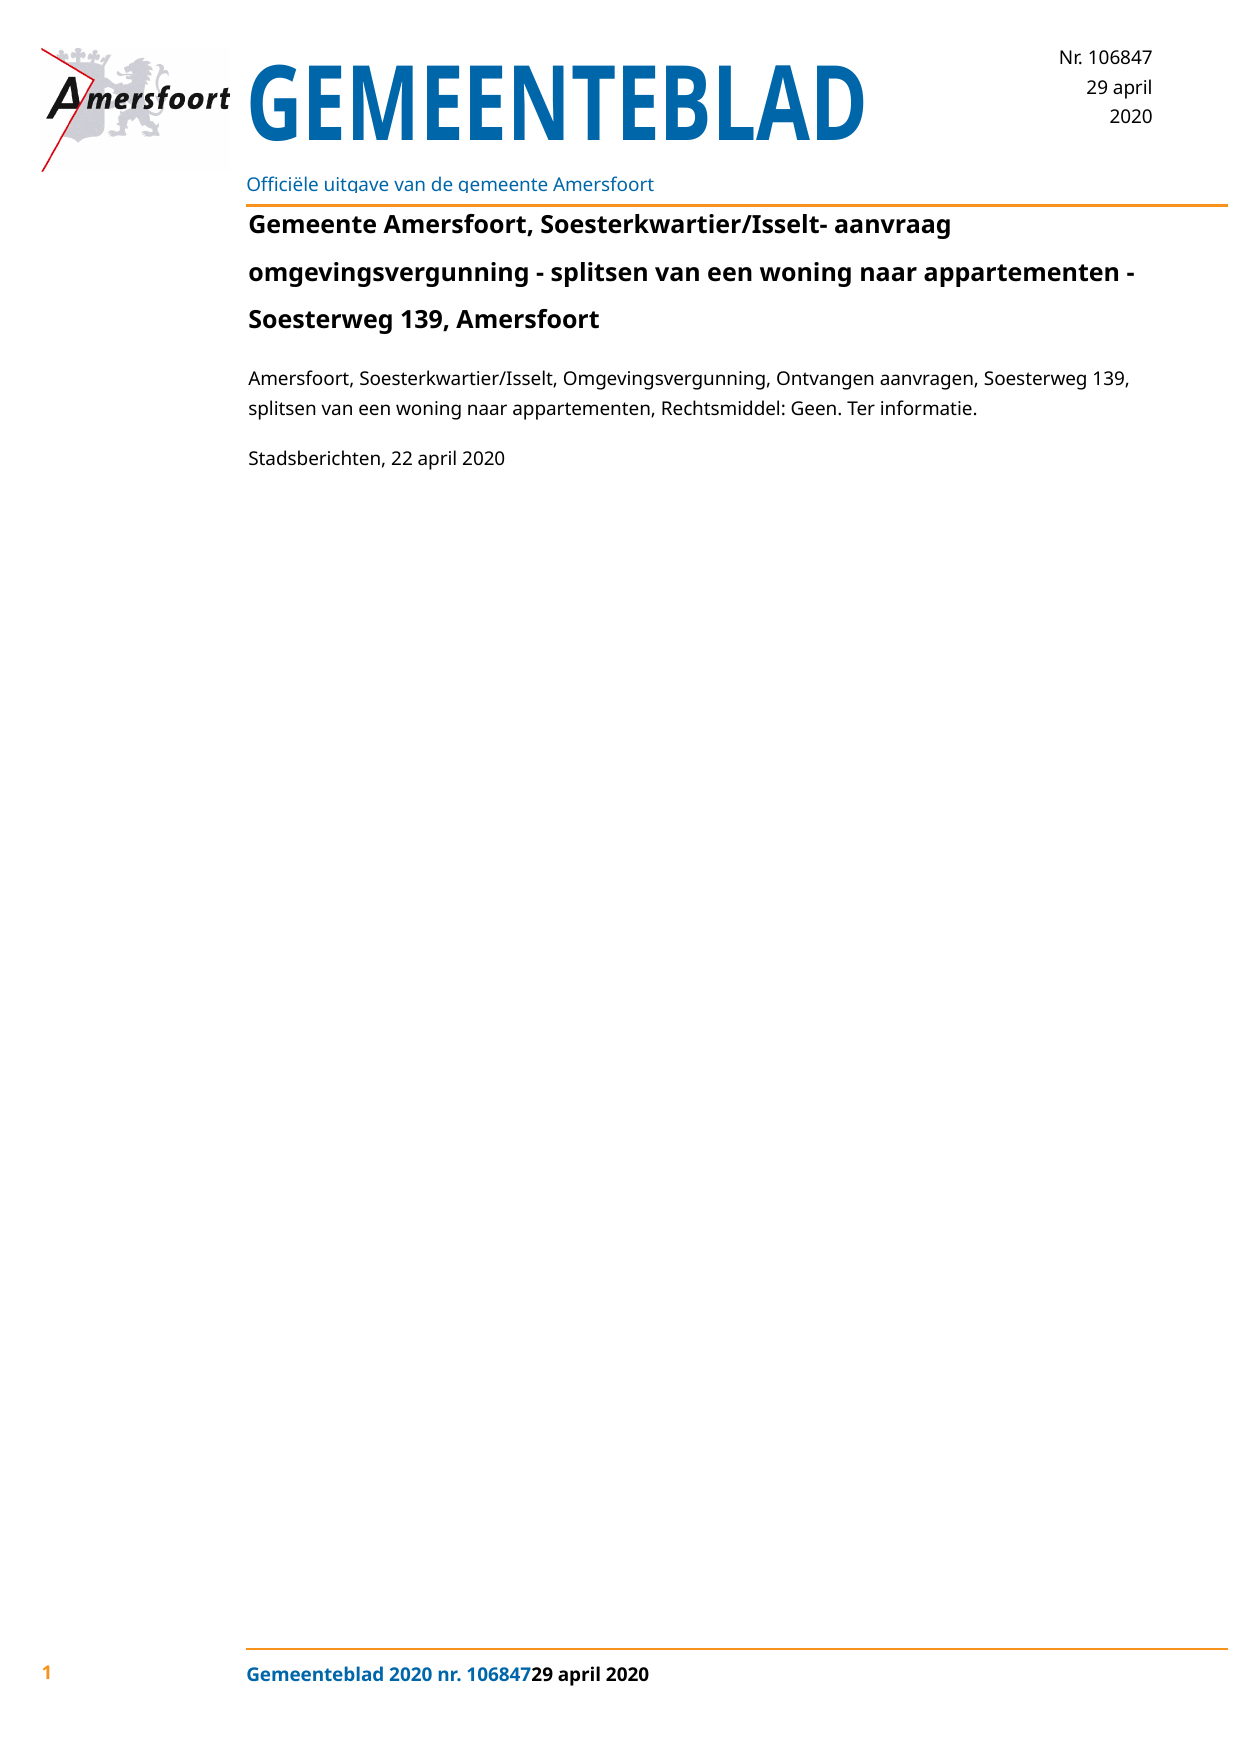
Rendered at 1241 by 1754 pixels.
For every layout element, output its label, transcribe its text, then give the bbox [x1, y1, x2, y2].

text Stadsberichten, 22 april 2020 [248, 446, 1152, 471]
picture [41, 47, 231, 172]
text Amersfoort, Soesterkwartier/Isselt, Omgevingsvergunning, Ontvangen aanvragen, Soesterweg 139, splitsen van een woning naar appartementen, Rechtsmiddel: Geen. Ter informatie. [248, 366, 1152, 421]
text Gemeente Amersfoort, Soesterkwartier/Isselt- aanvraag omgevingsvergunning - splitsen van een woning naar appartementen - Soesterweg 139, Amersfoort [248, 207, 1152, 336]
